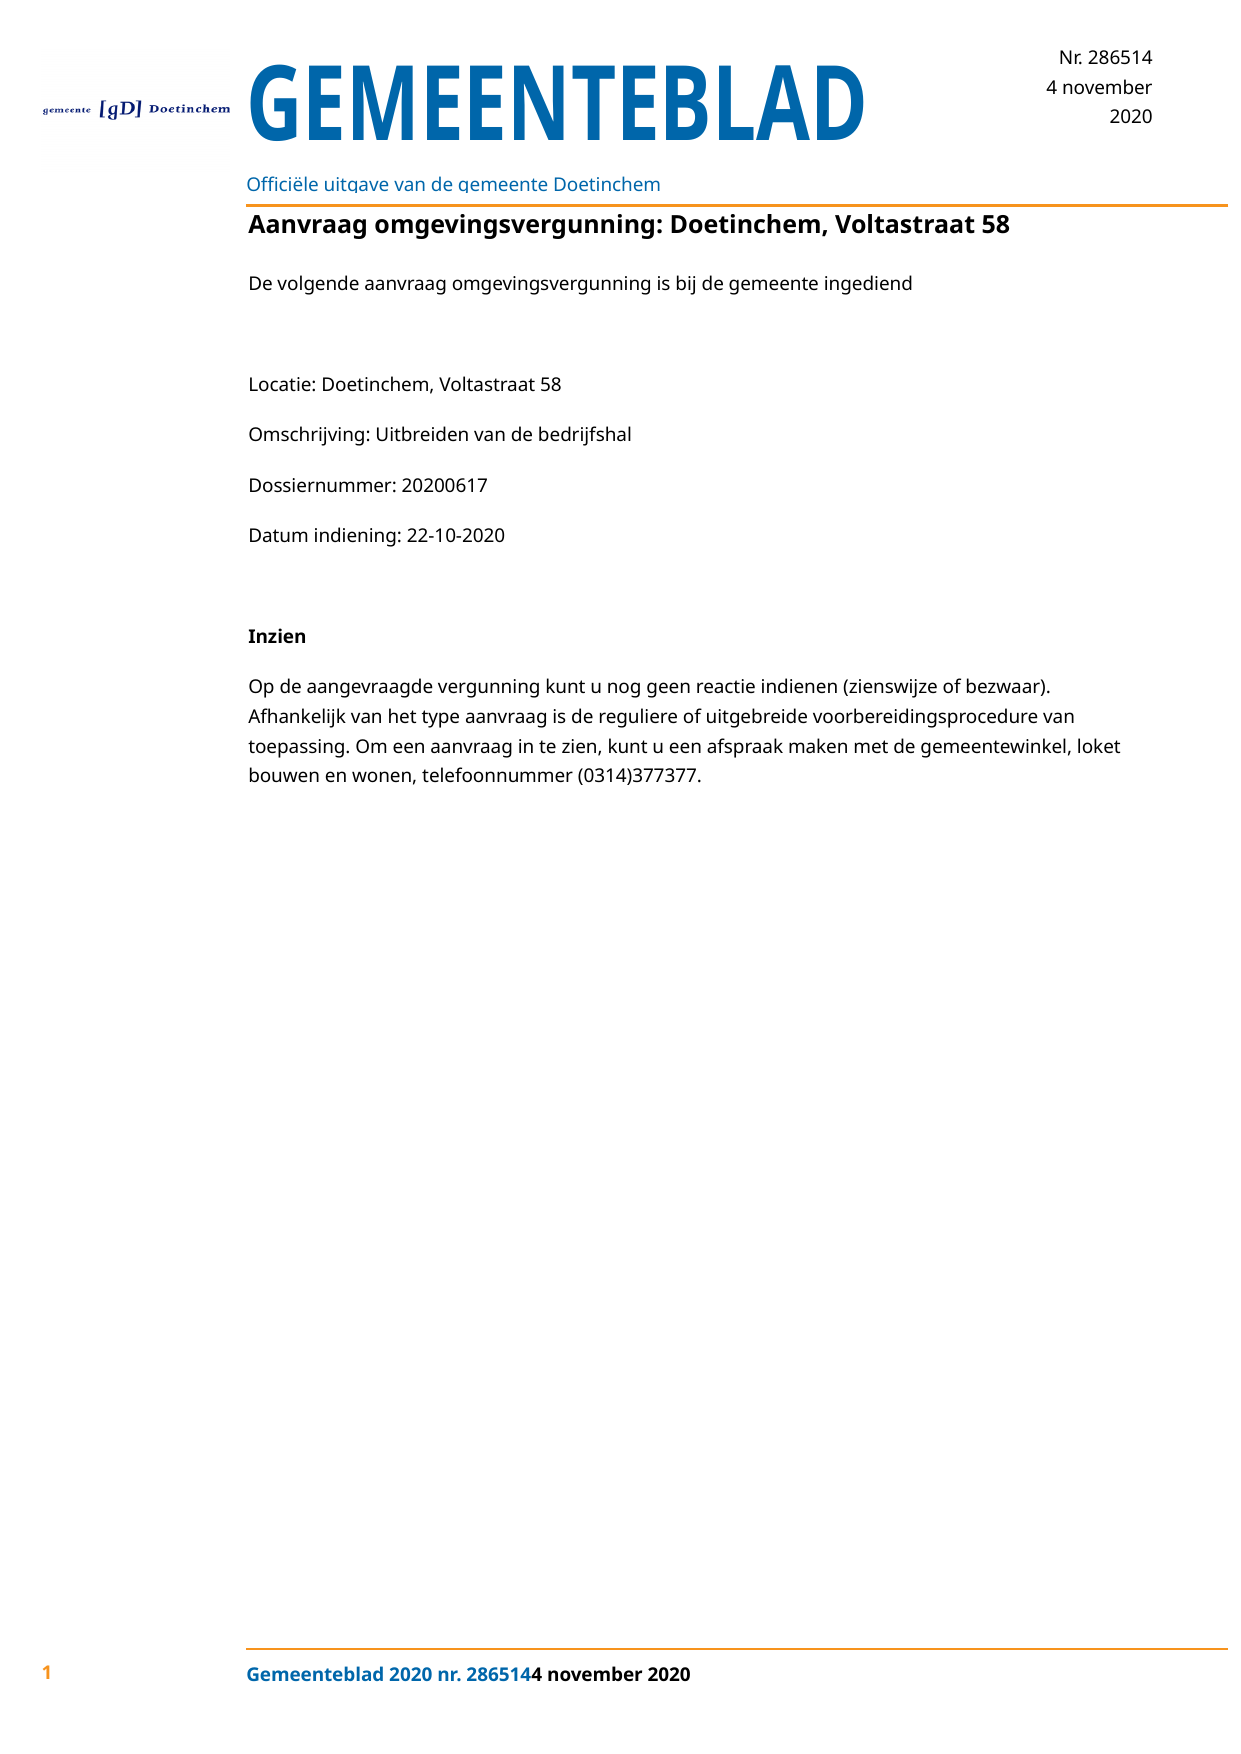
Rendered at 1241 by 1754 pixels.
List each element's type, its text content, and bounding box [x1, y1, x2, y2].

text Omschrijving: Uitbreiden van de bedrijfshal [248, 422, 1152, 447]
text Aanvraag omgevingsvergunning: Doetinchem, Voltastraat 58 [248, 207, 1152, 241]
text Inzien [248, 623, 1152, 649]
picture [41, 47, 231, 172]
text Op de aangevraagde vergunning kunt u nog geen reactie indienen (zienswijze of bezwaar). Afhankelijk van het type aanvraag is de reguliere of uitgebreide voorbereidingsprocedure van toepassing. Om een aanvraag in te zien, kunt u een afspraak maken met de gemeentewinkel, loket bouwen en wonen, telefoonnummer (0314)377377. [248, 674, 1152, 788]
text Datum indiening: 22-10-2020 [248, 522, 1152, 548]
text Locatie: Doetinchem, Voltastraat 58 [248, 371, 1152, 397]
text Dossiernummer: 20200617 [248, 472, 1152, 498]
text De volgende aanvraag omgevingsvergunning is bij de gemeente ingediend [248, 270, 1152, 296]
